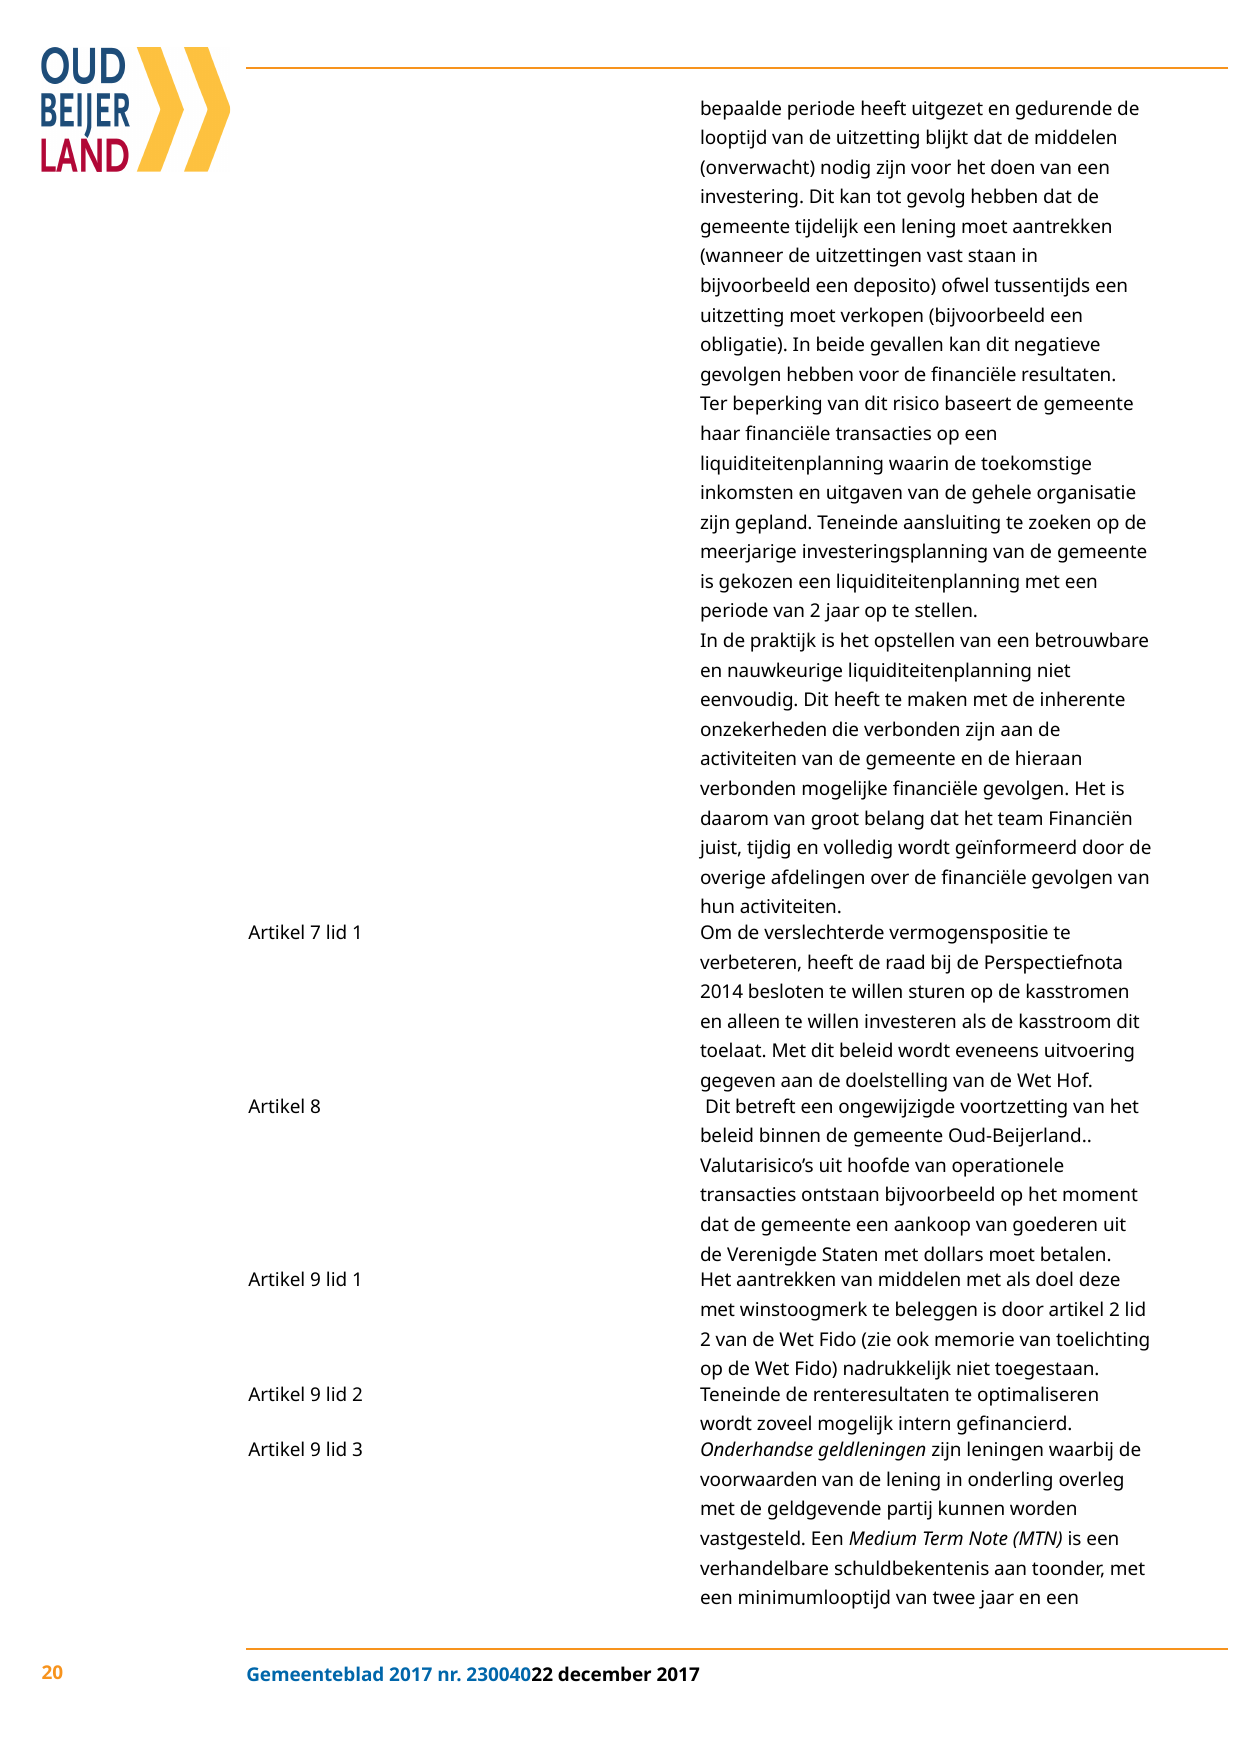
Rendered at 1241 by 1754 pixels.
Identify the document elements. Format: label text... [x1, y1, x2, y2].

table_cell Artikel 8 [248, 1093, 700, 1267]
table_cell Om de verslechterde vermogenspositie te verbeteren, heeft de raad bij de Perspectiefnota 2014 besloten te willen sturen op de kasstromen en alleen te willen investeren als de kasstroom dit toelaat. Met dit beleid wordt eveneens uitvoering gegeven aan de doelstelling van de Wet Hof. [700, 919, 1152, 1093]
table_cell [248, 95, 700, 919]
table_cell bepaalde periode heeft uitgezet en gedurende de looptijd van de uitzetting blijkt dat de middelen (onverwacht) nodig zijn voor het doen van een investering. Dit kan tot gevolg hebben dat de gemeente tijdelijk een lening moet aantrekken (wanneer de uitzettingen vast staan in bijvoorbeeld een deposito) ofwel tussentijds een uitzetting moet verkopen (bijvoorbeeld een obligatie). In beide gevallen kan dit negatieve gevolgen hebben voor de financiële resultaten. Ter beperking van dit risico baseert de gemeente haar financiële transacties op een liquiditeitenplanning waarin de toekomstige inkomsten en uitgaven van de gehele organisatie zijn gepland. Teneinde aansluiting te zoeken op de meerjarige investeringsplanning van de gemeente is gekozen een liquiditeitenplanning met een periode van 2 jaar op te stellen. In de praktijk is het opstellen van een betrouwbare en nauwkeurige liquiditeitenplanning niet eenvoudig. Dit heeft te maken met de inherente onzekerheden die verbonden zijn aan de activiteiten van de gemeente en de hieraan verbonden mogelijke financiële gevolgen. Het is daarom van groot belang dat het team Financiën juist, tijdig en volledig wordt geïnformeerd door de overige afdelingen over de financiële gevolgen van hun activiteiten. [700, 95, 1152, 919]
table_cell Teneinde de renteresultaten te optimaliseren wordt zoveel mogelijk intern gefinancierd. [700, 1381, 1152, 1436]
table_cell Onderhandse geldleningen zijn leningen waarbij de voorwaarden van de lening in onderling overleg met de geldgevende partij kunnen worden vastgesteld. Een Medium Term Note (MTN) is een verhandelbare schuldbekentenis aan toonder, met een minimumlooptijd van twee jaar en een [700, 1436, 1152, 1610]
table_cell Artikel 9 lid 1 [248, 1267, 700, 1381]
table_cell Artikel 7 lid 1 [248, 919, 700, 1093]
table_cell Artikel 9 lid 2 [248, 1381, 700, 1436]
picture [41, 47, 231, 172]
table_cell Dit betreft een ongewijzigde voortzetting van het beleid binnen de gemeente Oud-Beijerland.. Valutarisico’s uit hoofde van operationele transacties ontstaan bijvoorbeeld op het moment dat de gemeente een aankoop van goederen uit de Verenigde Staten met dollars moet betalen. [700, 1093, 1152, 1267]
table_cell Het aantrekken van middelen met als doel deze met winstoogmerk te beleggen is door artikel 2 lid 2 van de Wet Fido (zie ook memorie van toelichting op de Wet Fido) nadrukkelijk niet toegestaan. [700, 1267, 1152, 1381]
table_cell Artikel 9 lid 3 [248, 1436, 700, 1610]
